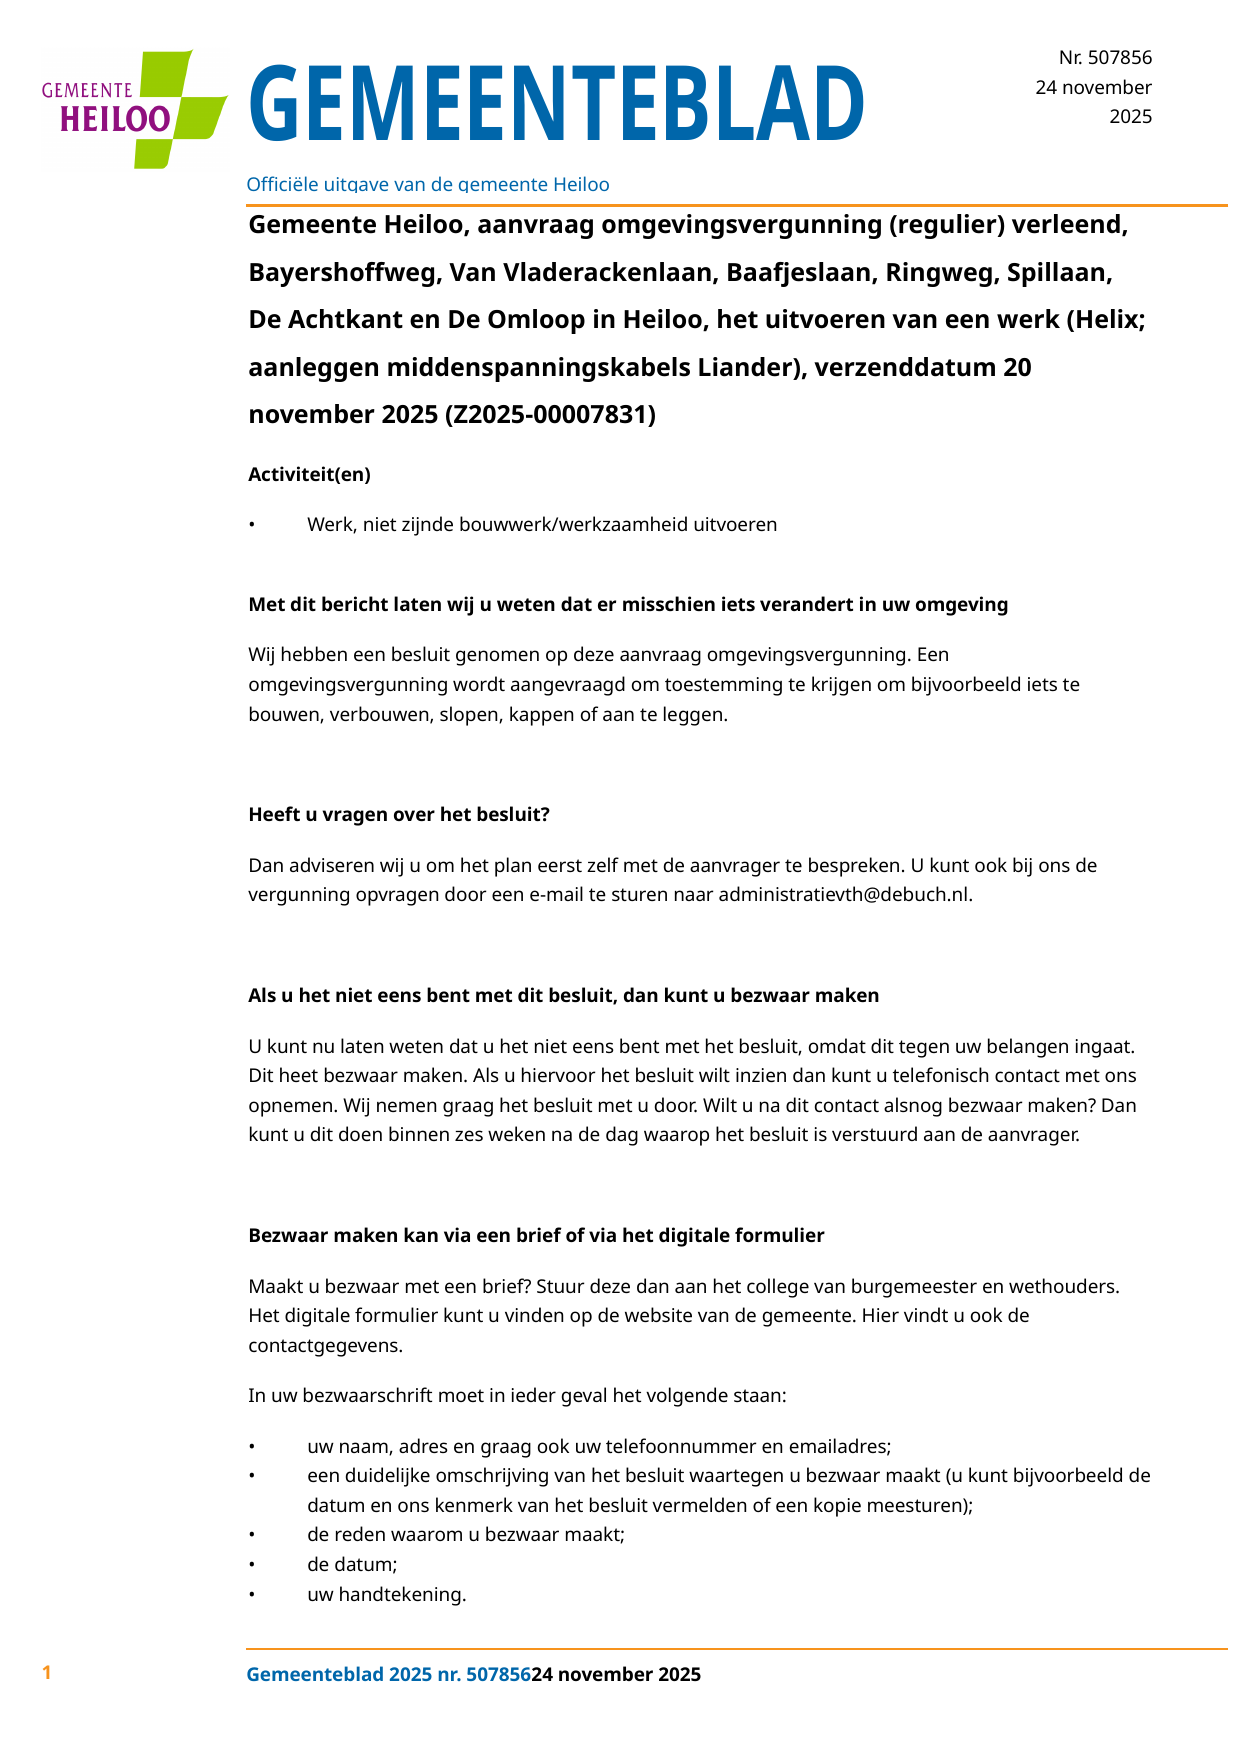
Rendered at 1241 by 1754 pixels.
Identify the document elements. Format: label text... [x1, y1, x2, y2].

list uw naam, adres en graag ook uw telefoonnummer en emailadres; [248, 1433, 1152, 1458]
text Maakt u bezwaar met een brief? Stuur deze dan aan het college van burgemeester en wethouders. Het digitale formulier kunt u vinden op de website van de gemeente. Hier vindt u ook de contactgegevens. [248, 1273, 1152, 1358]
text Als u het niet eens bent met dit besluit, dan kunt u bezwaar maken [248, 982, 1152, 1008]
list de datum; [248, 1551, 1152, 1577]
list uw handtekening. [248, 1581, 1152, 1606]
list de reden waarom u bezwaar maakt; [248, 1522, 1152, 1547]
list een duidelijke omschrijving van het besluit waartegen u bezwaar maakt (u kunt bijvoorbeeld de datum en ons kenmerk van het besluit vermelden of een kopie meesturen); [248, 1462, 1152, 1518]
text Met dit bericht laten wij u weten dat er misschien iets verandert in uw omgeving [248, 591, 1152, 617]
text Wij hebben een besluit genomen op deze aanvraag omgevingsvergunning. Een omgevingsvergunning wordt aangevraagd om toestemming te krijgen om bijvoorbeeld iets te bouwen, verbouwen, slopen, kappen of aan te leggen. [248, 642, 1152, 726]
text In uw bezwaarschrift moet in ieder geval het volgende staan: [248, 1382, 1152, 1408]
text Heeft u vragen over het besluit? [248, 802, 1152, 827]
text Bezwaar maken kan via een brief of via het digitale formulier [248, 1222, 1152, 1248]
text Activiteit(en) [248, 461, 1152, 486]
picture [41, 47, 231, 172]
text Gemeente Heiloo, aanvraag omgevingsvergunning (regulier) verleend, Bayershoffweg, Van Vladerackenlaan, Baafjeslaan, Ringweg, Spillaan, De Achtkant en De Omloop in Heiloo, het uitvoeren van een werk (Helix; aanleggen middenspanningskabels Liander), verzenddatum 20 november 2025 (Z2025-00007831) [248, 207, 1152, 431]
text Dan adviseren wij u om het plan eerst zelf met de aanvrager te bespreken. U kunt ook bij ons de vergunning opvragen door een e-mail te sturen naar administratievth@debuch.nl. [248, 852, 1152, 907]
list Werk, niet zijnde bouwwerk/werkzaamheid uitvoeren [248, 511, 1152, 537]
text U kunt nu laten weten dat u het niet eens bent met het besluit, omdat dit tegen uw belangen ingaat. Dit heet bezwaar maken. Als u hiervoor het besluit wilt inzien dan kunt u telefonisch contact met ons opnemen. Wij nemen graag het besluit met u door. Wilt u na dit contact alsnog bezwaar maken? Dan kunt u dit doen binnen zes weken na de dag waarop het besluit is verstuurd aan de aanvrager. [248, 1033, 1152, 1147]
